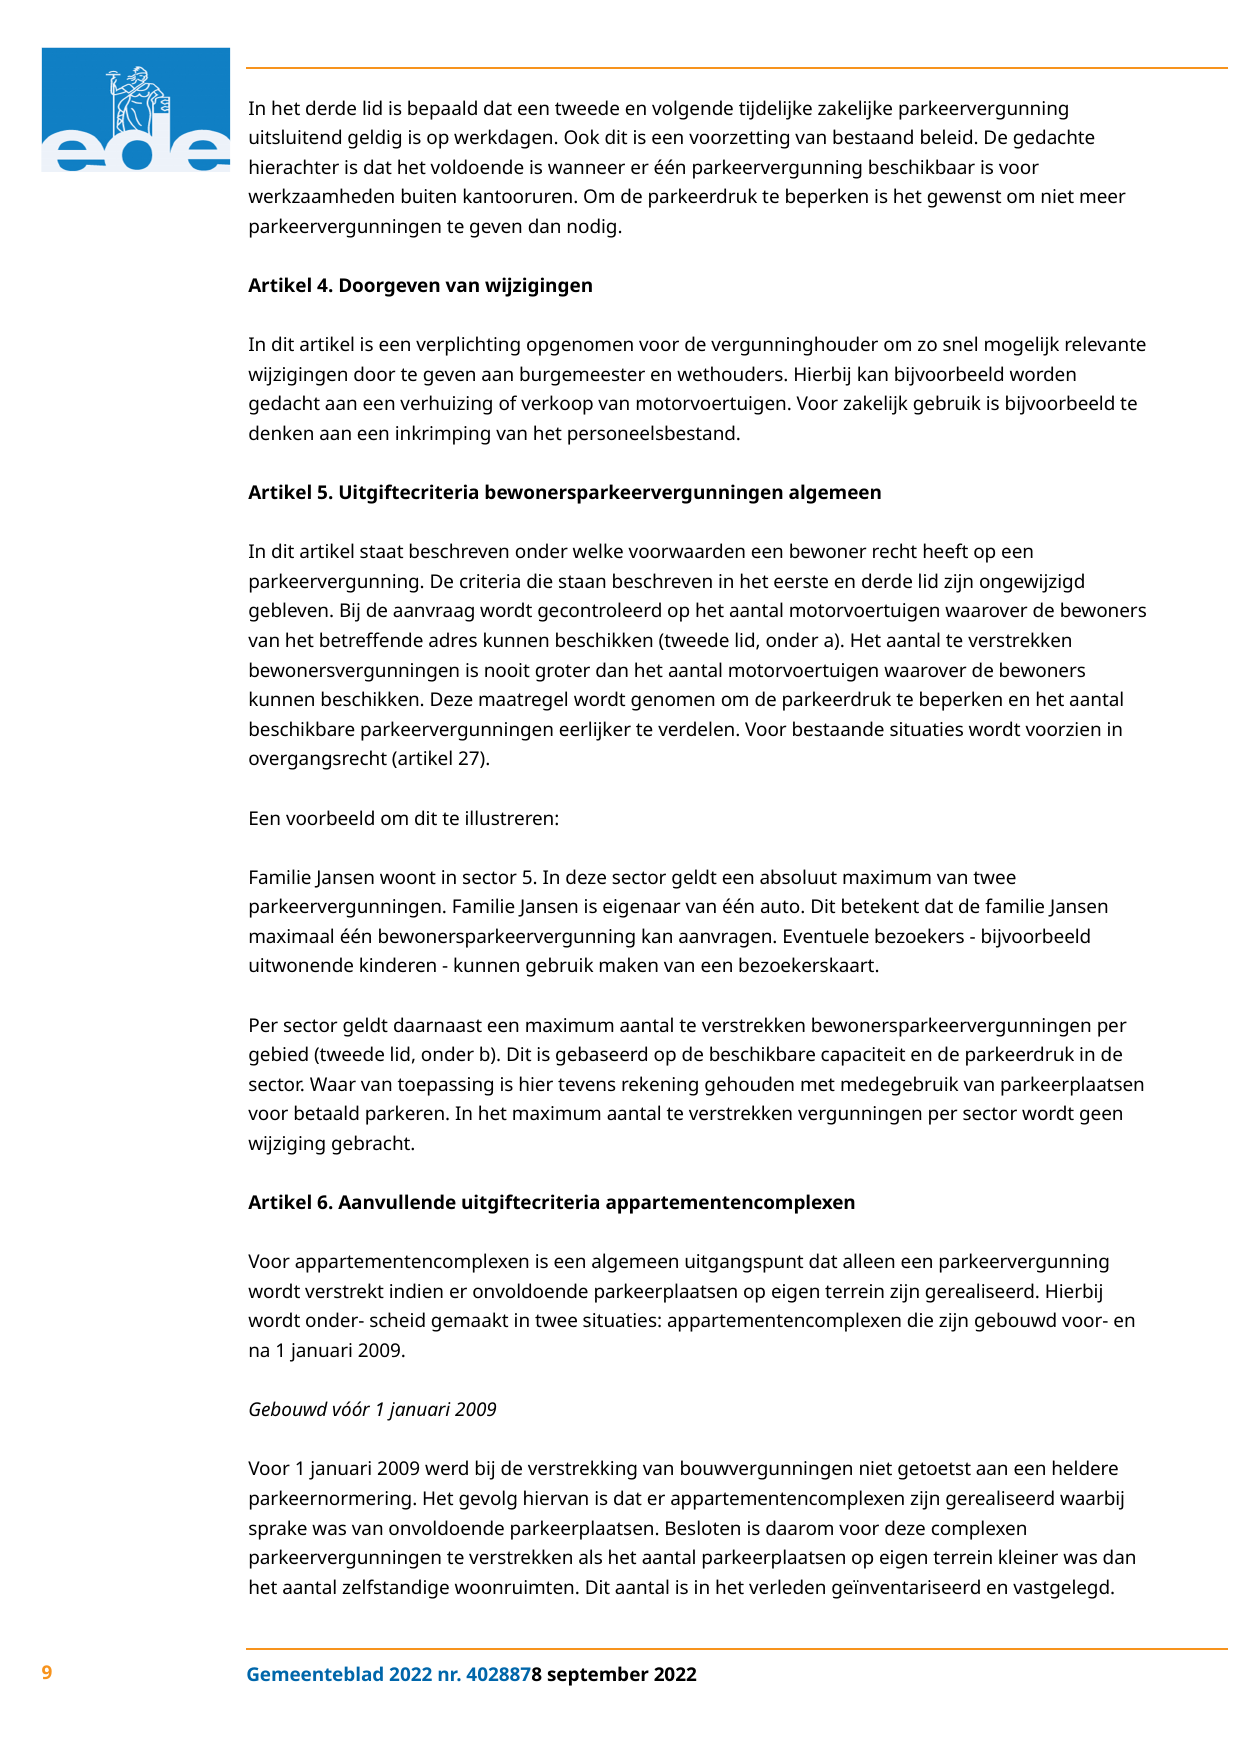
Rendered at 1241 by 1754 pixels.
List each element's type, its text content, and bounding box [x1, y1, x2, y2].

text Per sector geldt daarnaast een maximum aantal te verstrekken bewonersparkeervergunningen per gebied (tweede lid, onder b). Dit is gebaseerd op de beschikbare capaciteit en de parkeerdruk in de sector. Waar van toepassing is hier tevens rekening gehouden met medegebruik van parkeerplaatsen voor betaald parkeren. In het maximum aantal te verstrekken vergunningen per sector wordt geen wijziging gebracht. [248, 1012, 1152, 1156]
text Een voorbeeld om dit te illustreren: [248, 805, 1152, 831]
text In dit artikel staat beschreven onder welke voorwaarden een bewoner recht heeft op een parkeervergunning. De criteria die staan beschreven in het eerste en derde lid zijn ongewijzigd gebleven. Bij de aanvraag wordt gecontroleerd op het aantal motorvoertuigen waarover de bewoners van het betreffende adres kunnen beschikken (tweede lid, onder a). Het aantal te verstrekken bewonersvergunningen is nooit groter dan het aantal motorvoertuigen waarover de bewoners kunnen beschikken. Deze maatregel wordt genomen om de parkeerdruk te beperken en het aantal beschikbare parkeervergunningen eerlijker te verdelen. Voor bestaande situaties wordt voorzien in overgangsrecht (artikel 27). [248, 538, 1152, 771]
picture [41, 47, 231, 172]
text In het derde lid is bepaald dat een tweede en volgende tijdelijke zakelijke parkeervergunning uitsluitend geldig is op werkdagen. Ook dit is een voorzetting van bestaand beleid. De gedachte hierachter is dat het voldoende is wanneer er één parkeervergunning beschikbaar is voor werkzaamheden buiten kantooruren. Om de parkeerdruk te beperken is het gewenst om niet meer parkeervergunningen te geven dan nodig. [248, 95, 1152, 239]
text Voor appartementencomplexen is een algemeen uitgangspunt dat alleen een parkeervergunning wordt verstrekt indien er onvoldoende parkeerplaatsen op eigen terrein zijn gerealiseerd. Hierbij wordt onder- scheid gemaakt in twee situaties: appartementencomplexen die zijn gebouwd voor- en na 1 januari 2009. [248, 1248, 1152, 1363]
text Artikel 5. Uitgiftecriteria bewonersparkeervergunningen algemeen [248, 479, 1152, 505]
text In dit artikel is een verplichting opgenomen voor de vergunninghouder om zo snel mogelijk relevante wijzigingen door te geven aan burgemeester en wethouders. Hierbij kan bijvoorbeeld worden gedacht aan een verhuizing of verkoop van motorvoertuigen. Voor zakelijk gebruik is bijvoorbeeld te denken aan een inkrimping van het personeelsbestand. [248, 331, 1152, 446]
text Familie Jansen woont in sector 5. In deze sector geldt een absoluut maximum van twee parkeervergunningen. Familie Jansen is eigenaar van één auto. Dit betekent dat de familie Jansen maximaal één bewonersparkeervergunning kan aanvragen. Eventuele bezoekers - bijvoorbeeld uitwonende kinderen - kunnen gebruik maken van een bezoekerskaart. [248, 864, 1152, 978]
text Artikel 4. Doorgeven van wijzigingen [248, 272, 1152, 298]
text Voor 1 januari 2009 werd bij de verstrekking van bouwvergunningen niet getoetst aan een heldere parkeernormering. Het gevolg hiervan is dat er appartementencomplexen zijn gerealiseerd waarbij sprake was van onvoldoende parkeerplaatsen. Besloten is daarom voor deze complexen parkeervergunningen te verstrekken als het aantal parkeerplaatsen op eigen terrein kleiner was dan het aantal zelfstandige woonruimten. Dit aantal is in het verleden geïnventariseerd en vastgelegd. [248, 1456, 1152, 1600]
text Gebouwd vóór 1 januari 2009 [248, 1396, 1152, 1422]
text Artikel 6. Aanvullende uitgiftecriteria appartementencomplexen [248, 1189, 1152, 1215]
